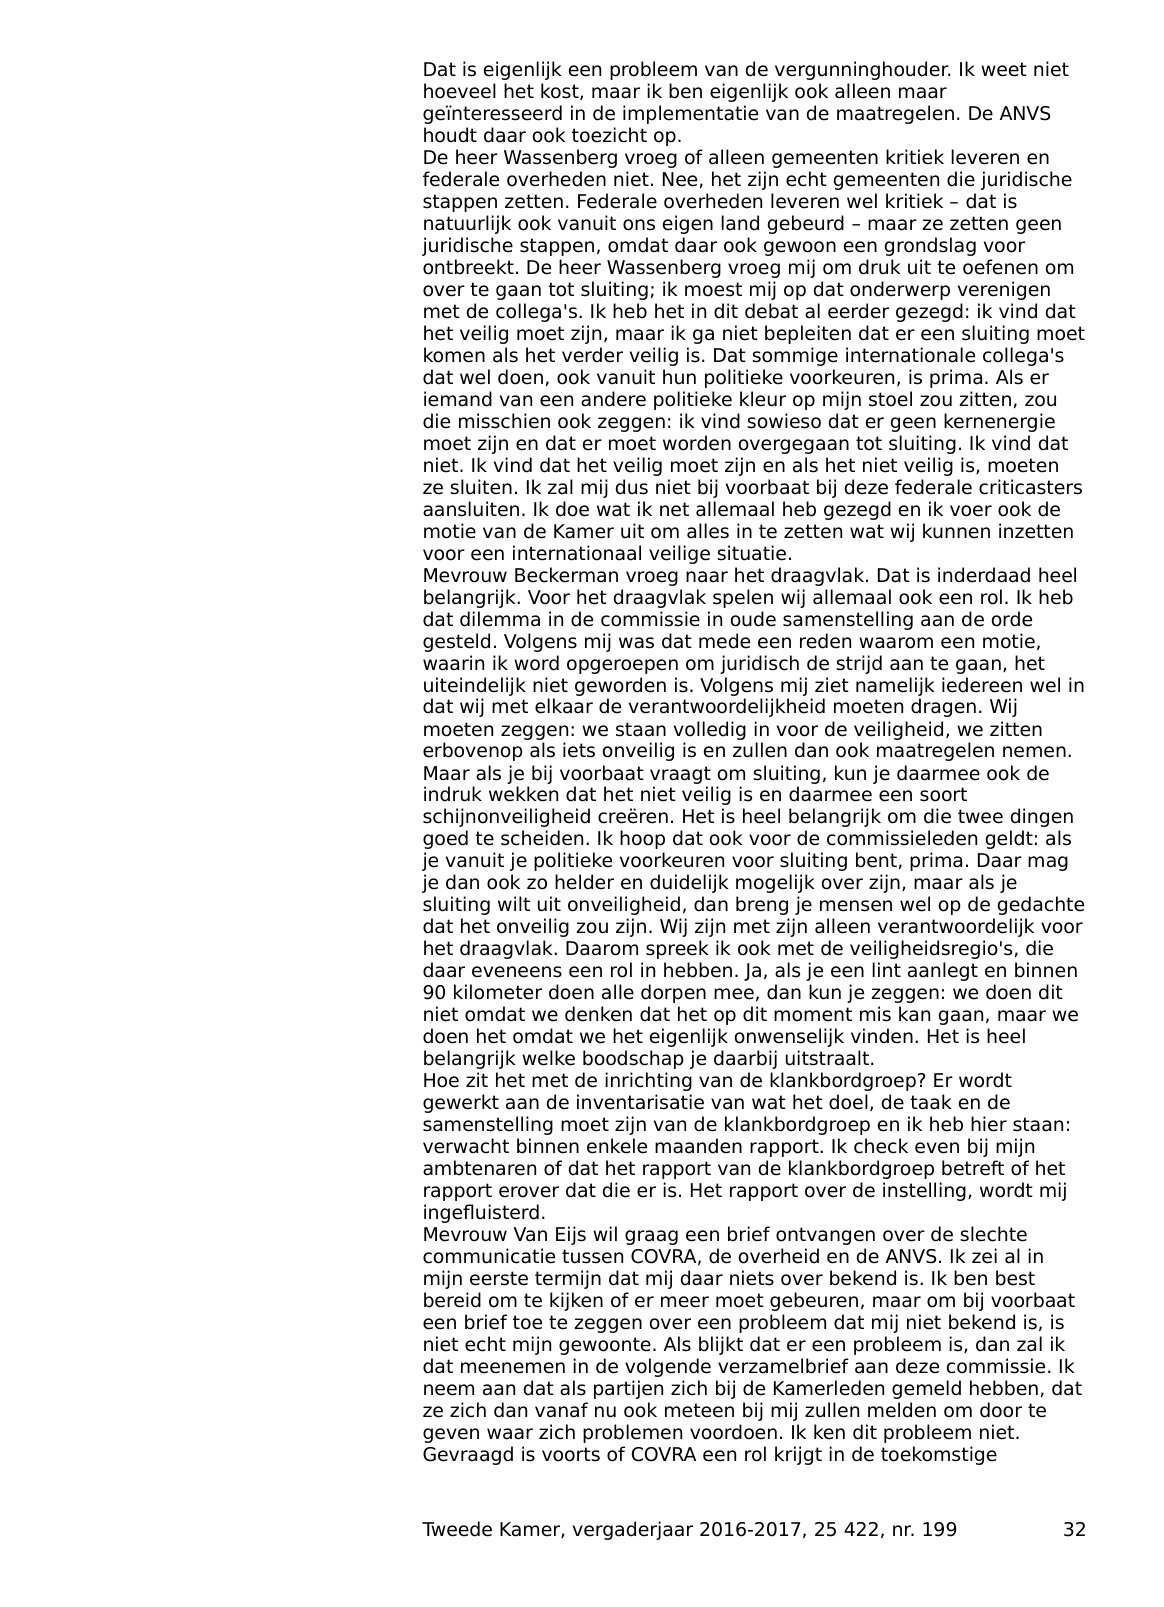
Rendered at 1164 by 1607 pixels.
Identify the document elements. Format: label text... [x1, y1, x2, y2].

text Hoe zit het met de inrichting van de klankbordgroep? Er wordt gewerkt aan de inventarisatie van wat het doel, de taak en de samenstelling moet zijn van de klankbordgroep en ik heb hier staan: verwacht binnen enkele maanden rapport. Ik check even bij mijn ambtenaren of dat het rapport van de klankbordgroep betreft of het rapport erover dat die er is. Het rapport over de instelling, wordt mij ingefluisterd. [422, 1070, 1087, 1224]
text Mevrouw Van Eijs wil graag een brief ontvangen over de slechte communicatie tussen COVRA, de overheid en de ANVS. Ik zei al in mijn eerste termijn dat mij daar niets over bekend is. Ik ben best bereid om te kijken of er meer moet gebeuren, maar om bij voorbaat een brief toe te zeggen over een probleem dat mij niet bekend is, is niet echt mijn gewoonte. Als blijkt dat er een probleem is, dan zal ik dat meenemen in de volgende verzamelbrief aan deze commissie. Ik neem aan dat als partijen zich bij de Kamerleden gemeld hebben, dat ze zich dan vanaf nu ook meteen bij mij zullen melden om door te geven waar zich problemen voordoen. Ik ken dit probleem niet. Gevraagd is voorts of COVRA een rol krijgt in de toekomstige [422, 1224, 1087, 1466]
text De heer Wassenberg vroeg of alleen gemeenten kritiek leveren en federale overheden niet. Nee, het zijn echt gemeenten die juridische stappen zetten. Federale overheden leveren wel kritiek – dat is natuurlijk ook vanuit ons eigen land gebeurd – maar ze zetten geen juridische stappen, omdat daar ook gewoon een grondslag voor ontbreekt. De heer Wassenberg vroeg mij om druk uit te oefenen om over te gaan tot sluiting; ik moest mij op dat onderwerp verenigen met de collega's. Ik heb het in dit debat al eerder gezegd: ik vind dat het veilig moet zijn, maar ik ga niet bepleiten dat er een sluiting moet komen als het verder veilig is. Dat sommige internationale collega's dat wel doen, ook vanuit hun politieke voorkeuren, is prima. Als er iemand van een andere politieke kleur op mijn stoel zou zitten, zou die misschien ook zeggen: ik vind sowieso dat er geen kernenergie moet zijn en dat er moet worden overgegaan tot sluiting. Ik vind dat niet. Ik vind dat het veilig moet zijn en als het niet veilig is, moeten ze sluiten. Ik zal mij dus niet bij voorbaat bij deze federale criticasters aansluiten. Ik doe wat ik net allemaal heb gezegd en ik voer ook de motie van de Kamer uit om alles in te zetten wat wij kunnen inzetten voor een internationaal veilige situatie. [422, 147, 1087, 564]
text Dat is eigenlijk een probleem van de vergunninghouder. Ik weet niet hoeveel het kost, maar ik ben eigenlijk ook alleen maar geïnteresseerd in de implementatie van de maatregelen. De ANVS houdt daar ook toezicht op. [422, 59, 1087, 147]
text Mevrouw Beckerman vroeg naar het draagvlak. Dat is inderdaad heel belangrijk. Voor het draagvlak spelen wij allemaal ook een rol. Ik heb dat dilemma in de commissie in oude samenstelling aan de orde gesteld. Volgens mij was dat mede een reden waarom een motie, waarin ik word opgeroepen om juridisch de strijd aan te gaan, het uiteindelijk niet geworden is. Volgens mij ziet namelijk iedereen wel in dat wij met elkaar de verantwoordelijkheid moeten dragen. Wij moeten zeggen: we staan volledig in voor de veiligheid, we zitten erbovenop als iets onveilig is en zullen dan ook maatregelen nemen. Maar als je bij voorbaat vraagt om sluiting, kun je daarmee ook de indruk wekken dat het niet veilig is en daarmee een soort schijnonveiligheid creëren. Het is heel belangrijk om die twee dingen goed te scheiden. Ik hoop dat ook voor de commissieleden geldt: als je vanuit je politieke voorkeuren voor sluiting bent, prima. Daar mag je dan ook zo helder en duidelijk mogelijk over zijn, maar als je sluiting wilt uit onveiligheid, dan breng je mensen wel op de gedachte dat het onveilig zou zijn. Wij zijn met zijn alleen verantwoordelijk voor het draagvlak. Daarom spreek ik ook met de veiligheidsregio's, die daar eveneens een rol in hebben. Ja, als je een lint aanlegt en binnen 90 kilometer doen alle dorpen mee, dan kun je zeggen: we doen dit niet omdat we denken dat het op dit moment mis kan gaan, maar we doen het omdat we het eigenlijk onwenselijk vinden. Het is heel belangrijk welke boodschap je daarbij uitstraalt. [422, 564, 1087, 1070]
